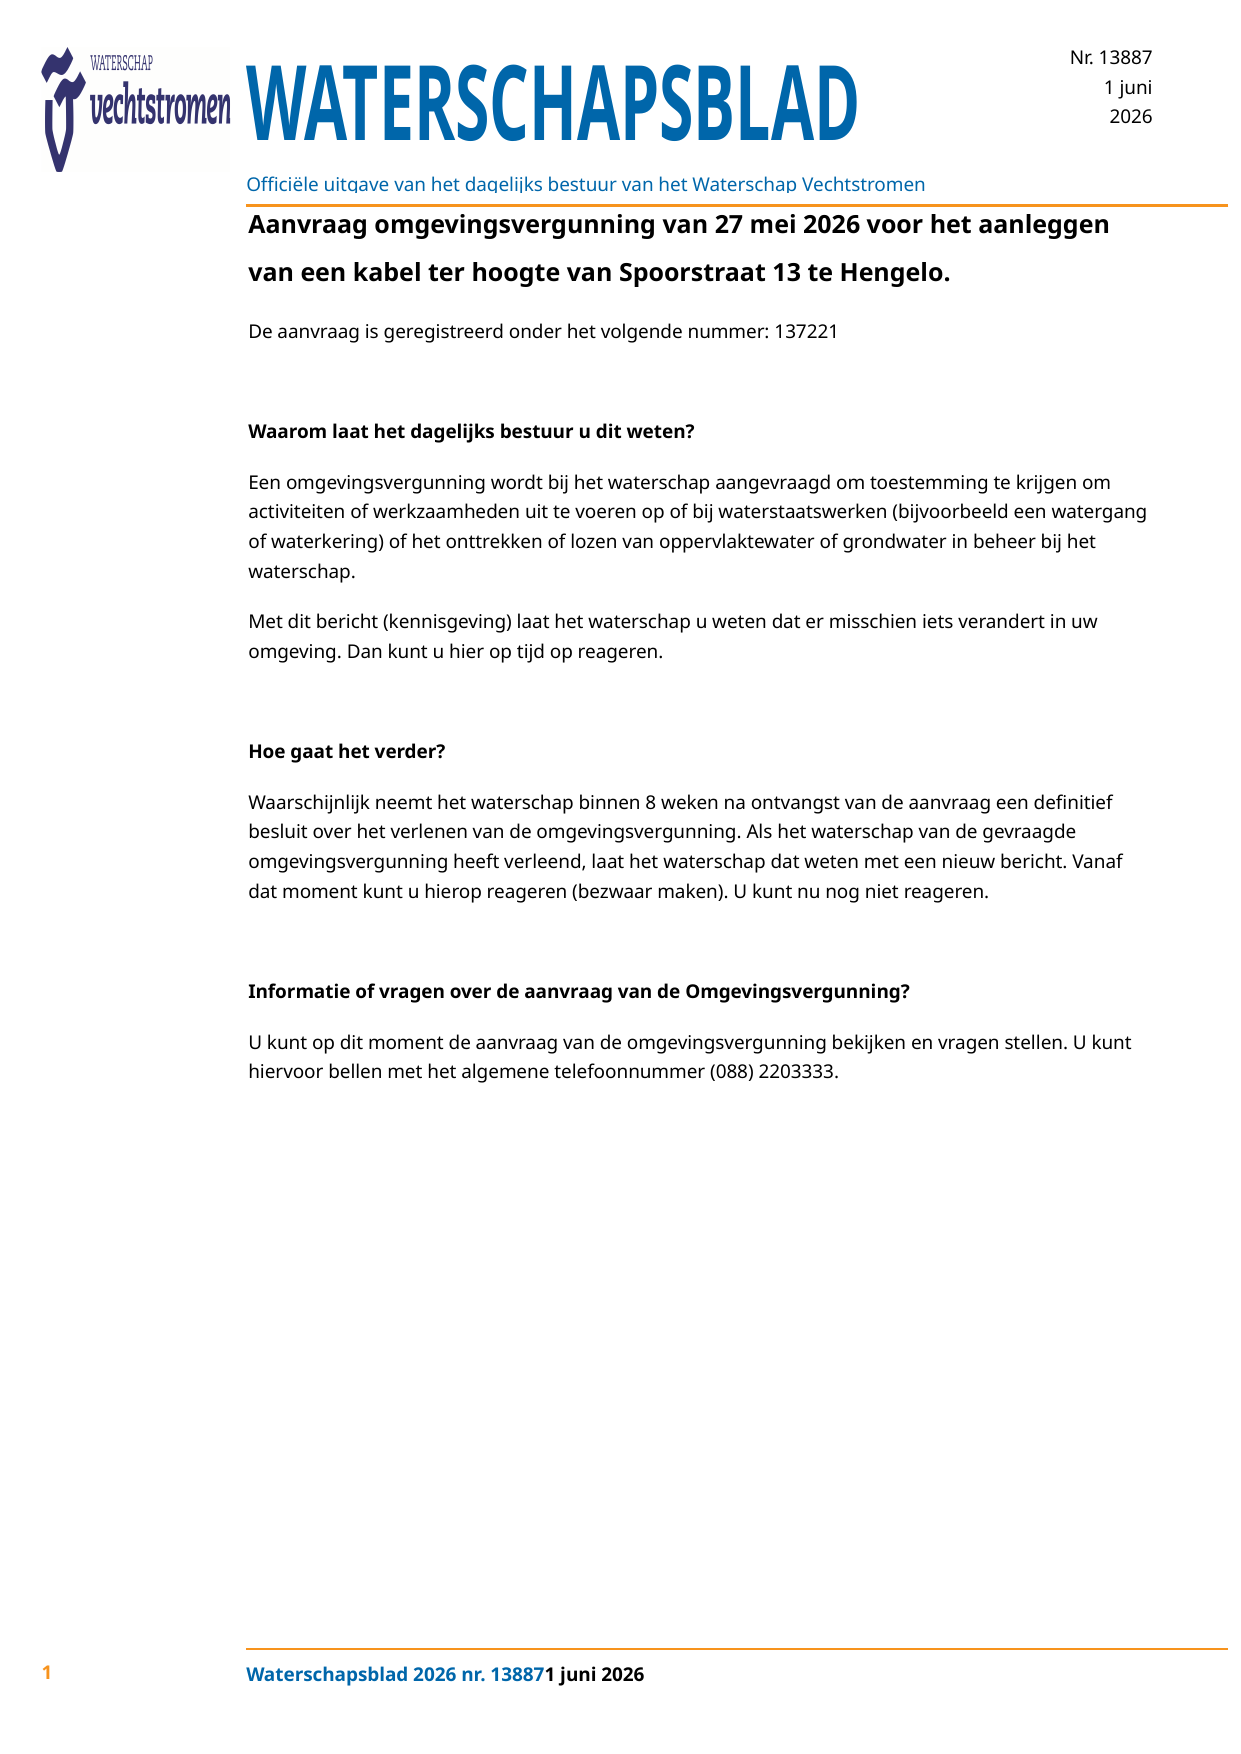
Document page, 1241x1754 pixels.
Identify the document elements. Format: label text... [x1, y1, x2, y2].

text Hoe gaat het verder? [248, 739, 1152, 764]
text Aanvraag omgevingsvergunning van 27 mei 2026 voor het aanleggen van een kabel ter hoogte van Spoorstraat 13 te Hengelo. [248, 207, 1152, 288]
picture [41, 47, 231, 172]
text Informatie of vragen over de aanvraag van de Omgevingsvergunning? [248, 979, 1152, 1004]
text Waarschijnlijk neemt het waterschap binnen 8 weken na ontvangst van de aanvraag een definitief besluit over het verlenen van de omgevingsvergunning. Als het waterschap van de gevraagde omgevingsvergunning heeft verleend, laat het waterschap dat weten met een nieuw bericht. Vanaf dat moment kunt u hierop reageren (bezwaar maken). U kunt nu nog niet reageren. [248, 789, 1152, 904]
text Waarom laat het dagelijks bestuur u dit weten? [248, 419, 1152, 444]
text Een omgevingsvergunning wordt bij het waterschap aangevraagd om toestemming te krijgen om activiteiten of werkzaamheden uit te voeren op of bij waterstaatswerken (bijvoorbeeld een watergang of waterkering) of het onttrekken of lozen van oppervlaktewater of grondwater in beheer bij het waterschap. [248, 469, 1152, 584]
text U kunt op dit moment de aanvraag van de omgevingsvergunning bekijken en vragen stellen. U kunt hiervoor bellen met het algemene telefoonnummer (088) 2203333. [248, 1029, 1152, 1084]
text De aanvraag is geregistreerd onder het volgende nummer: 137221 [248, 318, 1152, 344]
text Met dit bericht (kennisgeving) laat het waterschap u weten dat er misschien iets verandert in uw omgeving. Dan kunt u hier op tijd op reageren. [248, 608, 1152, 664]
